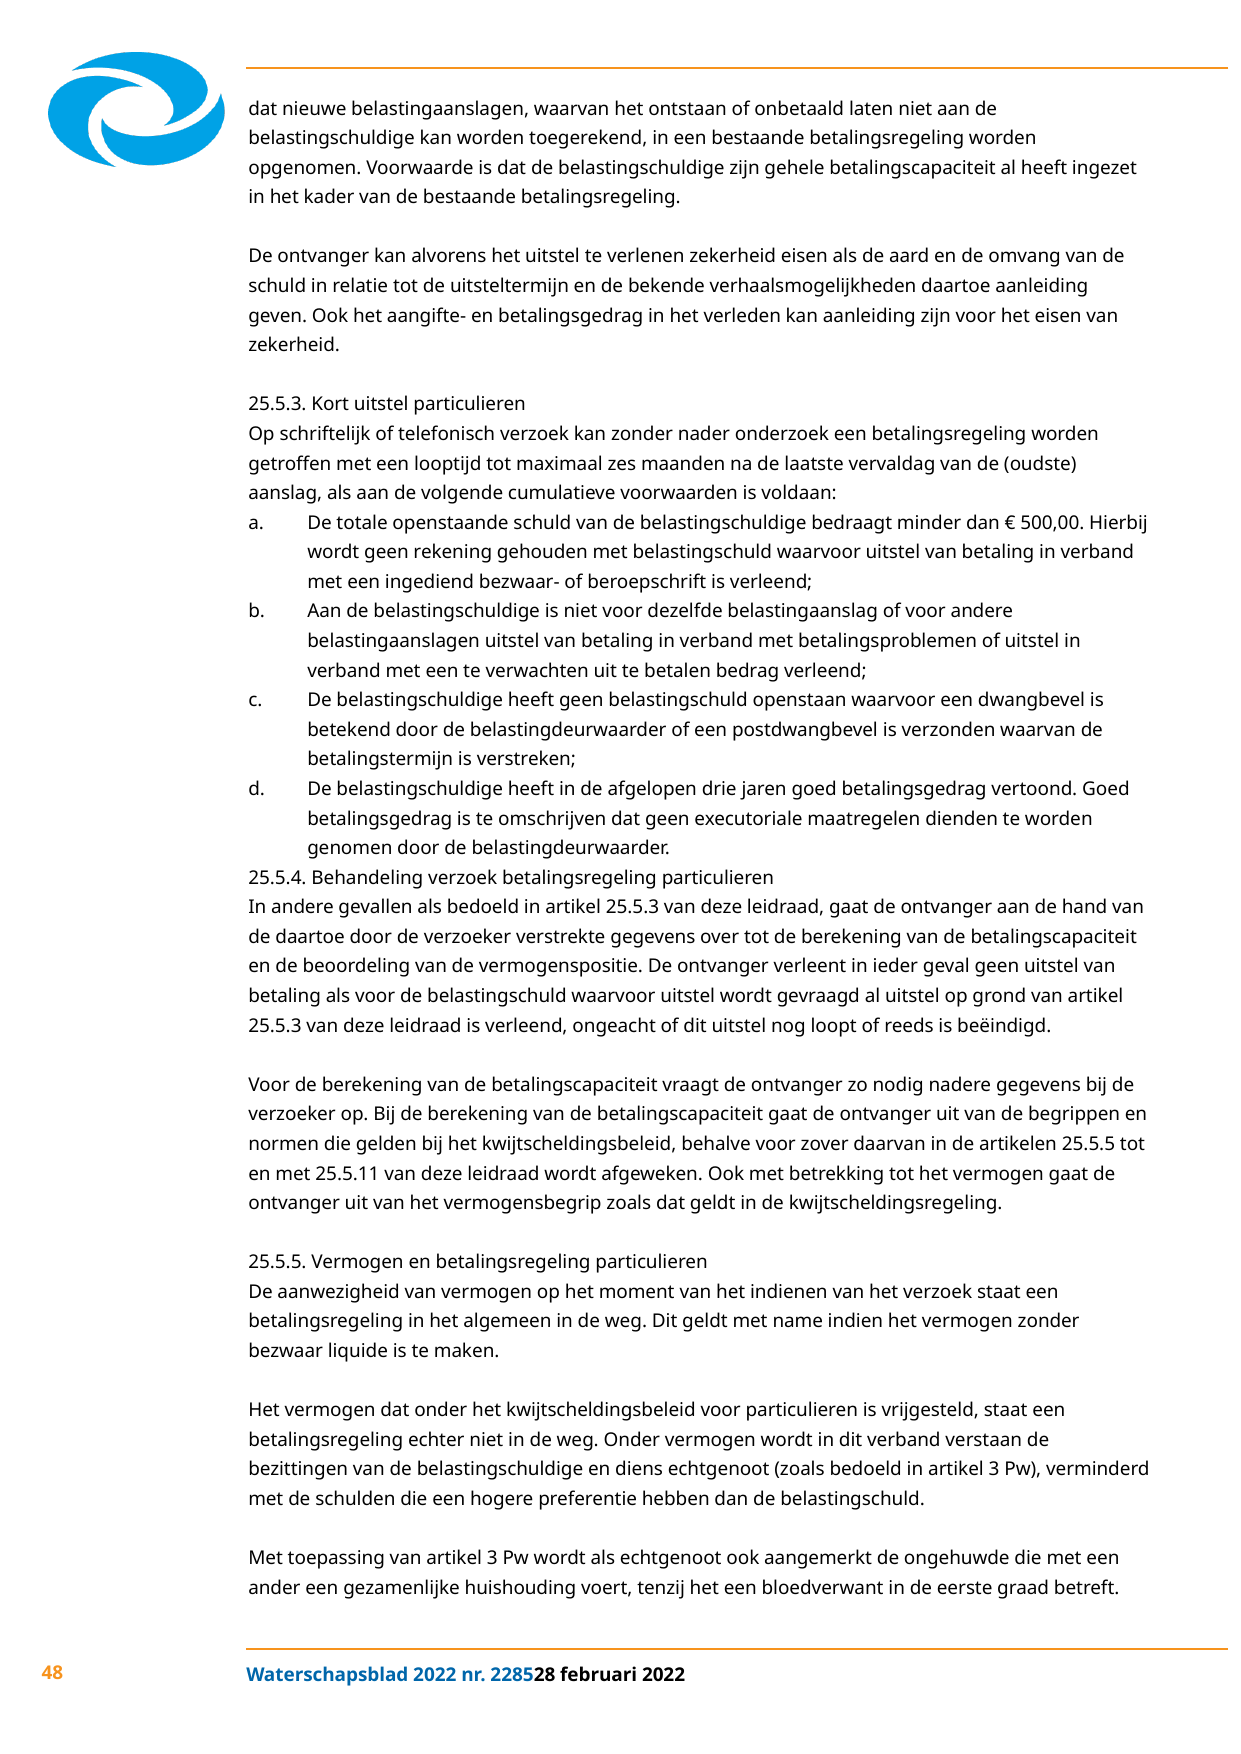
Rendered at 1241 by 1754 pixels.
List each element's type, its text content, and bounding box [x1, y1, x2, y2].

text De aanwezigheid van vermogen op het moment van het indienen van het verzoek staat een betalingsregeling in het algemeen in de weg. Dit geldt met name indien het vermogen zonder bezwaar liquide is te maken. [248, 1278, 1152, 1363]
text dat nieuwe belastingaanslagen, waarvan het ontstaan of onbetaald laten niet aan de belastingschuldige kan worden toegerekend, in een bestaande betalingsregeling worden opgenomen. Voorwaarde is dat de belastingschuldige zijn gehele betalingscapaciteit al heeft ingezet in het kader van de bestaande betalingsregeling. [248, 95, 1152, 209]
text Het vermogen dat onder het kwijtscheldingsbeleid voor particulieren is vrijgesteld, staat een betalingsregeling echter niet in de weg. Onder vermogen wordt in dit verband verstaan de bezittingen van de belastingschuldige en diens echtgenoot (zoals bedoeld in artikel 3 Pw), verminderd met de schulden die een hogere preferentie hebben dan de belastingschuld. [248, 1396, 1152, 1511]
picture [41, 47, 231, 172]
text 25.5.3. Kort uitstel particulieren [248, 391, 1152, 416]
text Met toepassing van artikel 3 Pw wordt als echtgenoot ook aangemerkt de ongehuwde die met een ander een gezamenlijke huishouding voert, tenzij het een bloedverwant in de eerste graad betreft. [248, 1544, 1152, 1600]
text 25.5.5. Vermogen en betalingsregeling particulieren [248, 1248, 1152, 1274]
text 25.5.4. Behandeling verzoek betalingsregeling particulieren [248, 864, 1152, 890]
list Aan de belastingschuldige is niet voor dezelfde belastingaanslag of voor andere belastingaanslagen uitstel van betaling in verband met betalingsproblemen of uitstel in verband met een te verwachten uit te betalen bedrag verleend; [248, 598, 1152, 683]
text In andere gevallen als bedoeld in artikel 25.5.3 van deze leidraad, gaat de ontvanger aan de hand van de daartoe door de verzoeker verstrekte gegevens over tot de berekening van de betalingscapaciteit en de beoordeling van de vermogenspositie. De ontvanger verleent in ieder geval geen uitstel van betaling als voor de belastingschuld waarvoor uitstel wordt gevraagd al uitstel op grond van artikel 25.5.3 van deze leidraad is verleend, ongeacht of dit uitstel nog loopt of reeds is beëindigd. [248, 893, 1152, 1038]
list De belastingschuldige heeft geen belastingschuld openstaan waarvoor een dwangbevel is betekend door de belastingdeurwaarder of een postdwangbevel is verzonden waarvan de betalingstermijn is verstreken; [248, 686, 1152, 771]
text Voor de berekening van de betalingscapaciteit vraagt de ontvanger zo nodig nadere gegevens bij de verzoeker op. Bij de berekening van de betalingscapaciteit gaat de ontvanger uit van de begrippen en normen die gelden bij het kwijtscheldingsbeleid, behalve voor zover daarvan in de artikelen 25.5.5 tot en met 25.5.11 van deze leidraad wordt afgeweken. Ook met betrekking tot het vermogen gaat de ontvanger uit van het vermogensbegrip zoals dat geldt in de kwijtscheldingsregeling. [248, 1071, 1152, 1215]
text De ontvanger kan alvorens het uitstel te verlenen zekerheid eisen als de aard en de omvang van de schuld in relatie tot de uitsteltermijn en de bekende verhaalsmogelijkheden daartoe aanleiding geven. Ook het aangifte- en betalingsgedrag in het verleden kan aanleiding zijn voor het eisen van zekerheid. [248, 243, 1152, 357]
list De belastingschuldige heeft in de afgelopen drie jaren goed betalingsgedrag vertoond. Goed betalingsgedrag is te omschrijven dat geen executoriale maatregelen dienden te worden genomen door de belastingdeurwaarder. [248, 775, 1152, 860]
list De totale openstaande schuld van de belastingschuldige bedraagt minder dan € 500,00. Hierbij wordt geen rekening gehouden met belastingschuld waarvoor uitstel van betaling in verband met een ingediend bezwaar- of beroepschrift is verleend; [248, 509, 1152, 594]
text Op schriftelijk of telefonisch verzoek kan zonder nader onderzoek een betalingsregeling worden getroffen met een looptijd tot maximaal zes maanden na de laatste vervaldag van de (oudste) aanslag, als aan de volgende cumulatieve voorwaarden is voldaan: [248, 420, 1152, 505]
